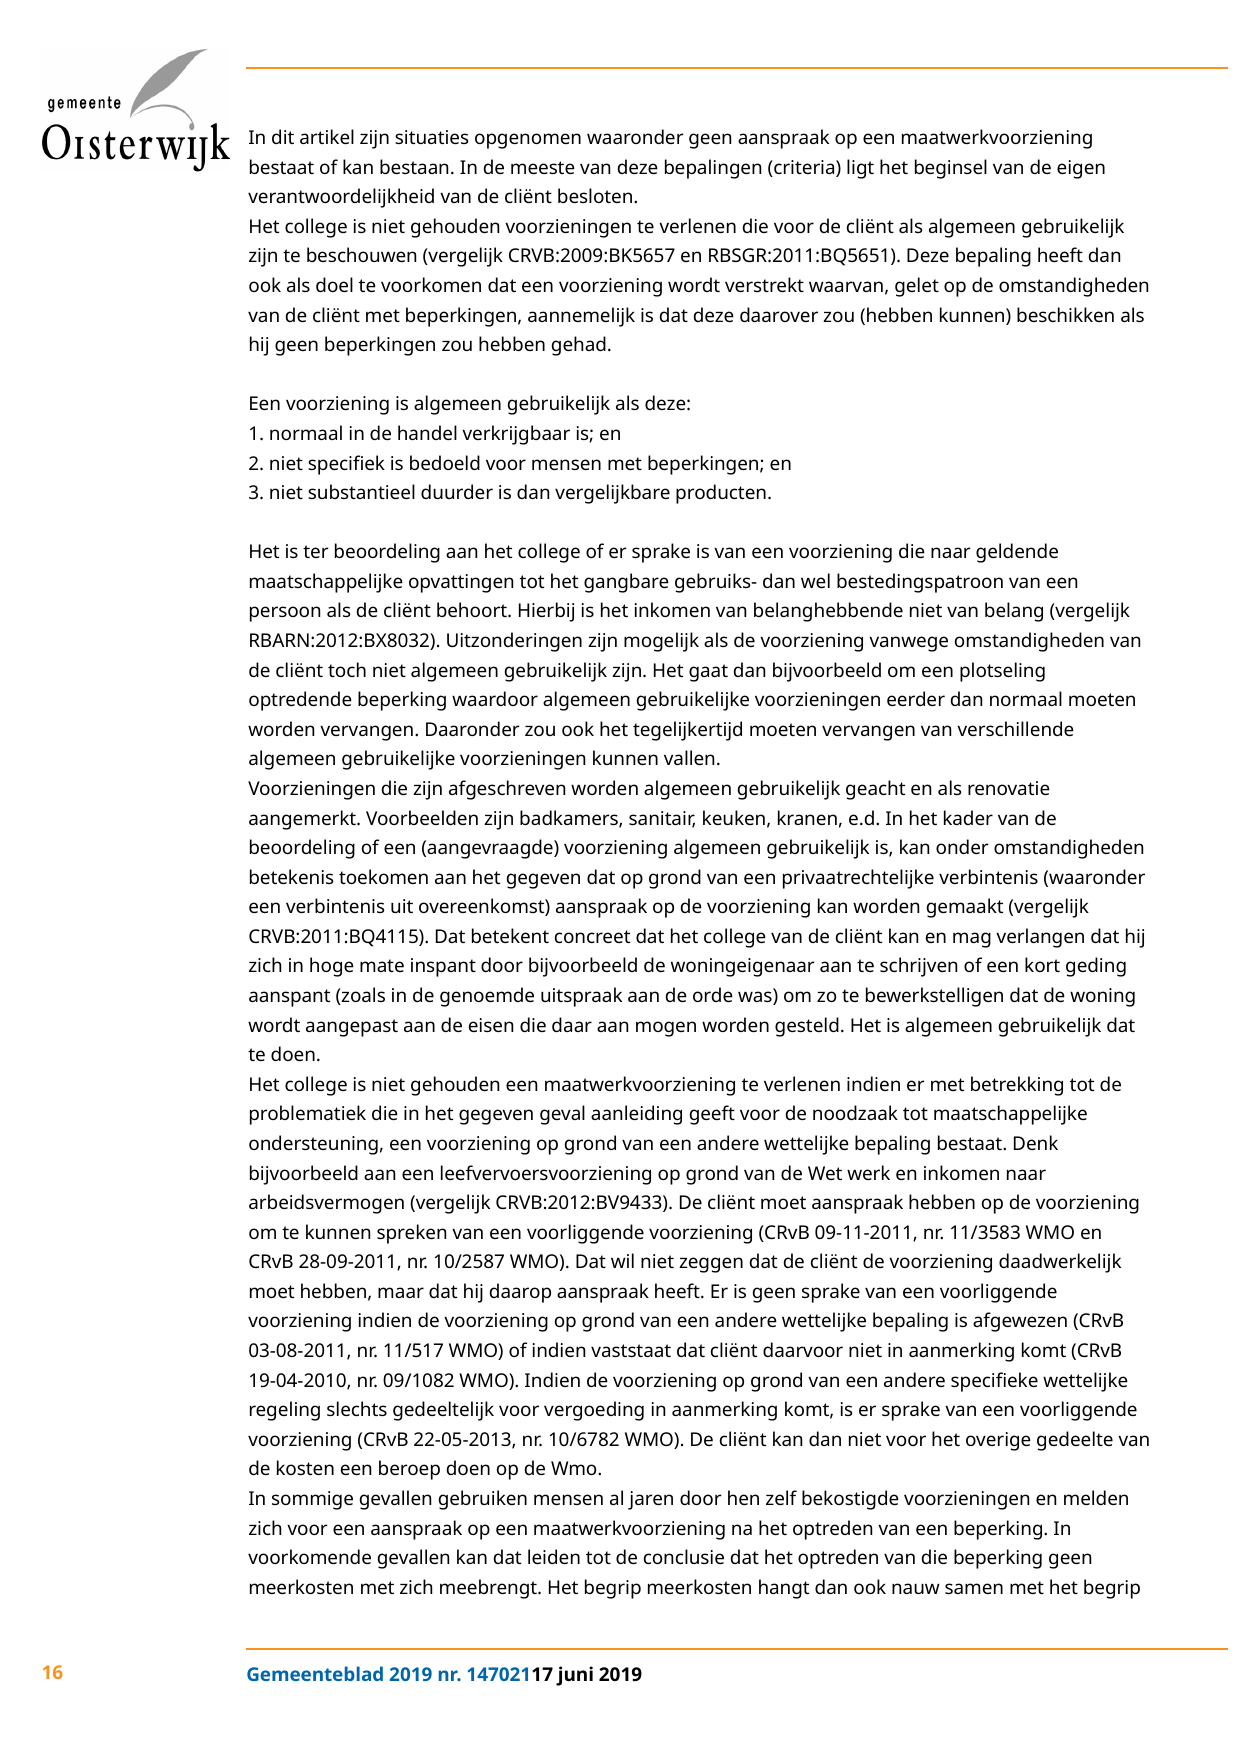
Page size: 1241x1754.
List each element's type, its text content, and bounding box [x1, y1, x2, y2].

text In sommige gevallen gebruiken mensen al jaren door hen zelf bekostigde voorzieningen en melden zich voor een aanspraak op een maatwerkvoorziening na het optreden van een beperking. In voorkomende gevallen kan dat leiden tot de conclusie dat het optreden van die beperking geen meerkosten met zich meebrengt. Het begrip meerkosten hangt dan ook nauw samen met het begrip [248, 1485, 1152, 1600]
text Het college is niet gehouden voorzieningen te verlenen die voor de cliënt als algemeen gebruikelijk zijn te beschouwen (vergelijk CRVB:2009:BK5657 en RBSGR:2011:BQ5651). Deze bepaling heeft dan ook als doel te voorkomen dat een voorziening wordt verstrekt waarvan, gelet op de omstandigheden van de cliënt met beperkingen, aannemelijk is dat deze daarover zou (hebben kunnen) beschikken als hij geen beperkingen zou hebben gehad. [248, 213, 1152, 357]
text Het college is niet gehouden een maatwerkvoorziening te verlenen indien er met betrekking tot de problematiek die in het gegeven geval aanleiding geeft voor de noodzaak tot maatschappelijke ondersteuning, een voorziening op grond van een andere wettelijke bepaling bestaat. Denk bijvoorbeeld aan een leefvervoersvoorziening op grond van de Wet werk en inkomen naar arbeidsvermogen (vergelijk CRVB:2012:BV9433). De cliënt moet aanspraak hebben op de voorziening om te kunnen spreken van een voorliggende voorziening (CRvB 09-11-2011, nr. 11/3583 WMO en CRvB 28-09-2011, nr. 10/2587 WMO). Dat wil niet zeggen dat de cliënt de voorziening daadwerkelijk moet hebben, maar dat hij daarop aanspraak heeft. Er is geen sprake van een voorliggende voorziening indien de voorziening op grond van een andere wettelijke bepaling is afgewezen (CRvB 03-08-2011, nr. 11/517 WMO) of indien vaststaat dat cliënt daarvoor niet in aanmerking komt (CRvB 19-04-2010, nr. 09/1082 WMO). Indien de voorziening op grond van een andere specifieke wettelijke regeling slechts gedeeltelijk voor vergoeding in aanmerking komt, is er sprake van een voorliggende voorziening (CRvB 22-05-2013, nr. 10/6782 WMO). De cliënt kan dan niet voor het overige gedeelte van de kosten een beroep doen op de Wmo. [248, 1071, 1152, 1481]
text 3. niet substantieel duurder is dan vergelijkbare producten. [248, 479, 1152, 505]
text Voorzieningen die zijn afgeschreven worden algemeen gebruikelijk geacht en als renovatie aangemerkt. Voorbeelden zijn badkamers, sanitair, keuken, kranen, e.d. In het kader van de beoordeling of een (aangevraagde) voorziening algemeen gebruikelijk is, kan onder omstandigheden betekenis toekomen aan het gegeven dat op grond van een privaatrechtelijke verbintenis (waaronder een verbintenis uit overeenkomst) aanspraak op de voorziening kan worden gemaakt (vergelijk CRVB:2011:BQ4115). Dat betekent concreet dat het college van de cliënt kan en mag verlangen dat hij zich in hoge mate inspant door bijvoorbeeld de woningeigenaar aan te schrijven of een kort geding aanspant (zoals in de genoemde uitspraak aan de orde was) om zo te bewerkstelligen dat de woning wordt aangepast aan de eisen die daar aan mogen worden gesteld. Het is algemeen gebruikelijk dat te doen. [248, 775, 1152, 1067]
text Een voorziening is algemeen gebruikelijk als deze: [248, 391, 1152, 416]
text 1. normaal in de handel verkrijgbaar is; en [248, 420, 1152, 446]
picture [41, 47, 231, 172]
text 2. niet specifiek is bedoeld voor mensen met beperkingen; en [248, 450, 1152, 476]
text Het is ter beoordeling aan het college of er sprake is van een voorziening die naar geldende maatschappelijke opvattingen tot het gangbare gebruiks- dan wel bestedingspatroon van een persoon als de cliënt behoort. Hierbij is het inkomen van belanghebbende niet van belang (vergelijk RBARN:2012:BX8032). Uitzonderingen zijn mogelijk als de voorziening vanwege omstandigheden van de cliënt toch niet algemeen gebruikelijk zijn. Het gaat dan bijvoorbeeld om een plotseling optredende beperking waardoor algemeen gebruikelijke voorzieningen eerder dan normaal moeten worden vervangen. Daaronder zou ook het tegelijkertijd moeten vervangen van verschillende algemeen gebruikelijke voorzieningen kunnen vallen. [248, 538, 1152, 771]
text In dit artikel zijn situaties opgenomen waaronder geen aanspraak op een maatwerkvoorziening bestaat of kan bestaan. In de meeste van deze bepalingen (criteria) ligt het beginsel van de eigen verantwoordelijkheid van de cliënt besloten. [248, 124, 1152, 209]
